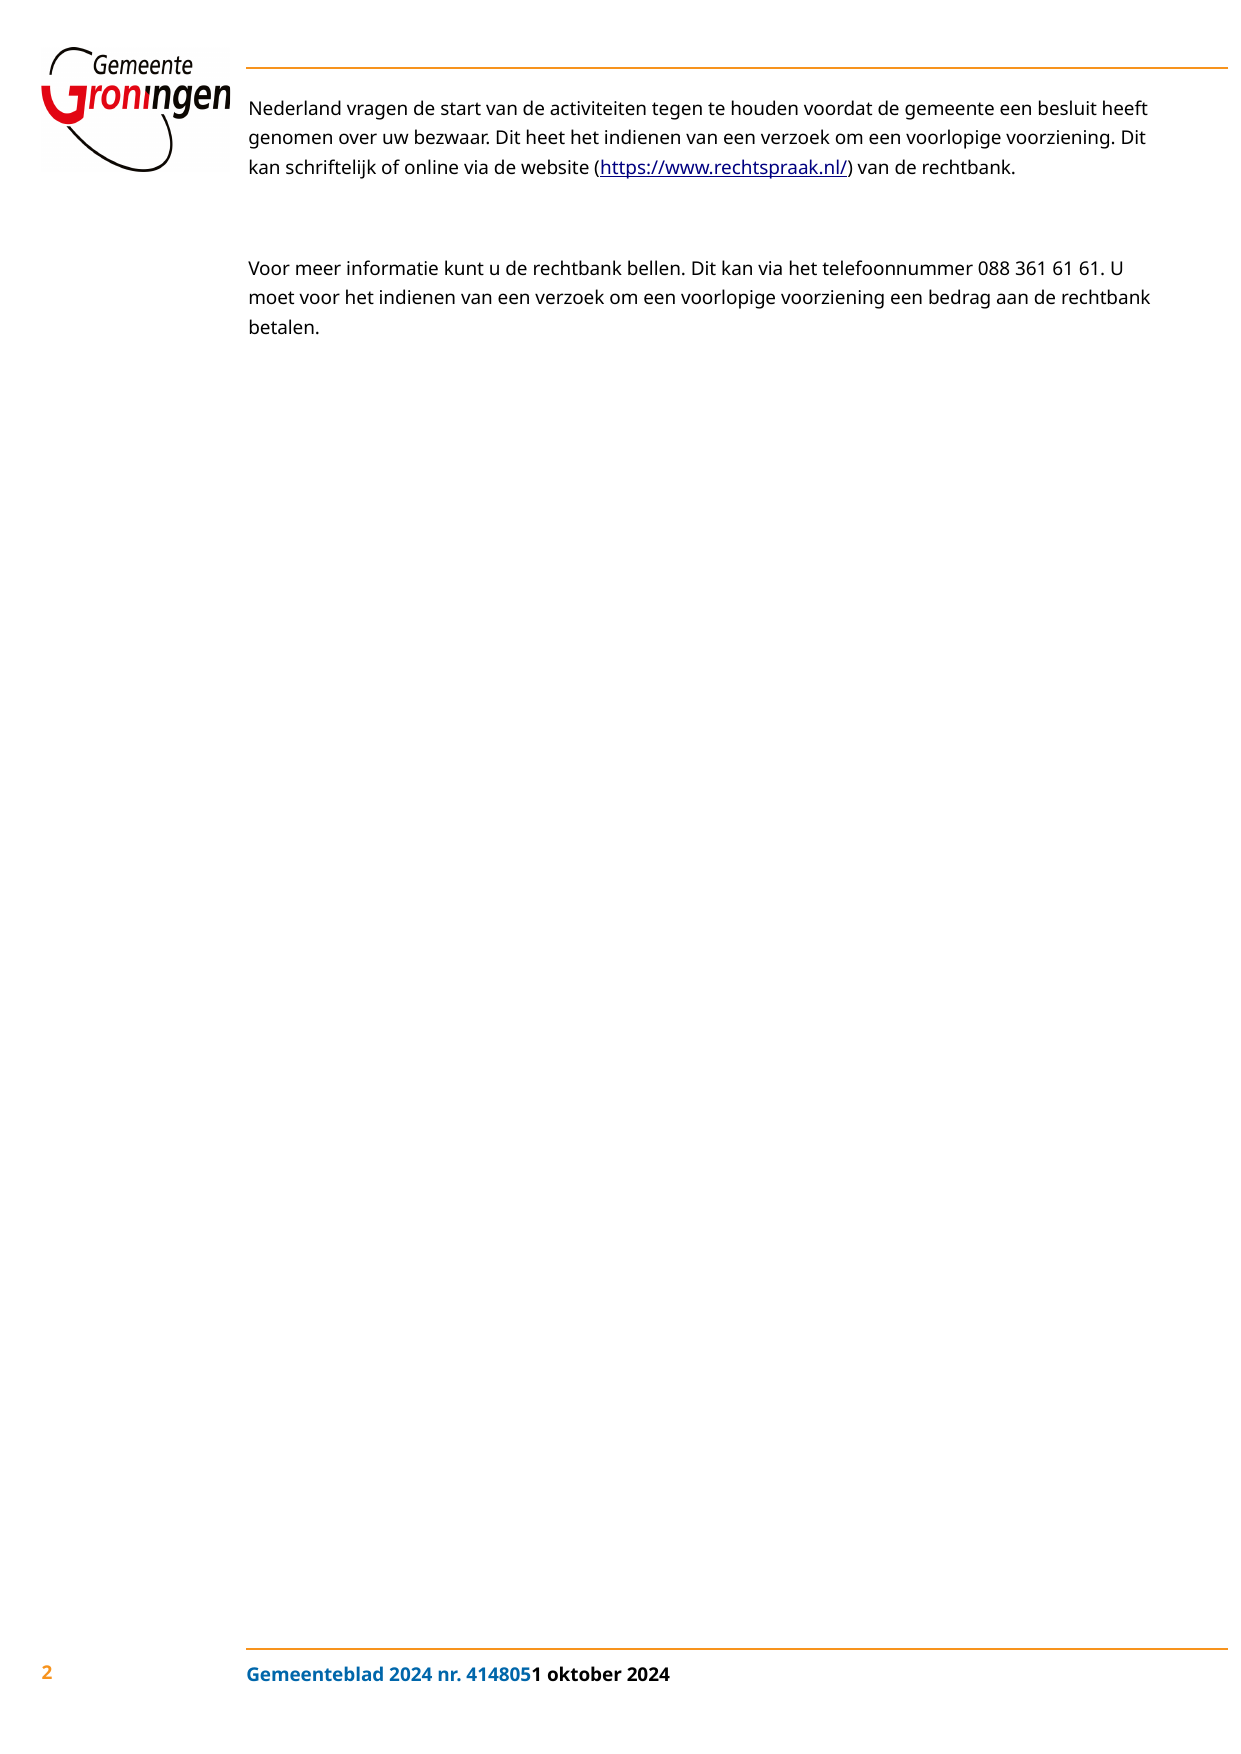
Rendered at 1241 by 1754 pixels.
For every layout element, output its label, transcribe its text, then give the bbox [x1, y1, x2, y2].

picture [41, 47, 231, 172]
text Nederland vragen de start van de activiteiten tegen te houden voordat de gemeente een besluit heeft genomen over uw bezwaar. Dit heet het indienen van een verzoek om een voorlopige voorziening. Dit kan schriftelijk of online via de website (https://www.rechtspraak.nl/) van de rechtbank. [248, 95, 1152, 180]
text Voor meer informatie kunt u de rechtbank bellen. Dit kan via het telefoonnummer 088 361 61 61. U moet voor het indienen van een verzoek om een voorlopige voorziening een bedrag aan de rechtbank betalen. [248, 255, 1152, 340]
